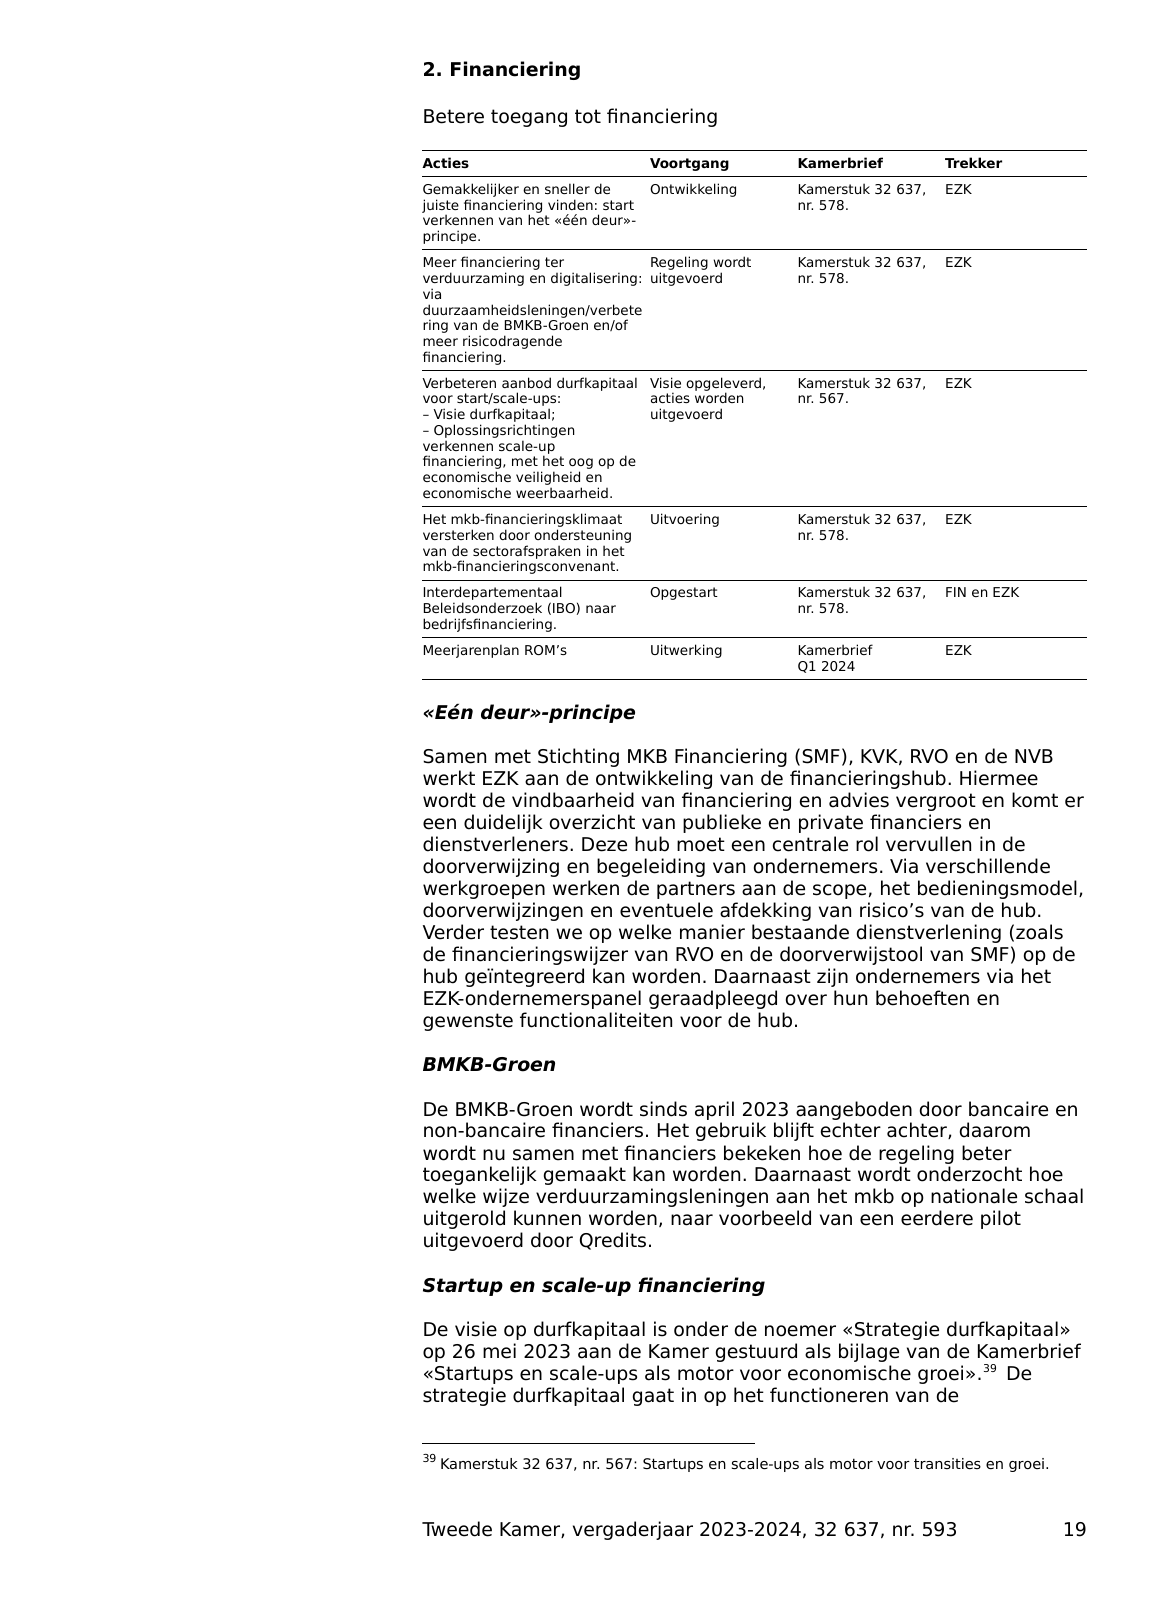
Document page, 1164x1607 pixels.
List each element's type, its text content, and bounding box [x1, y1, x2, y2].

table_cell Kamerstuk 32 637, nr. 578. [791, 250, 939, 370]
table_header Trekker [939, 151, 1087, 176]
table_header Voortgang [644, 151, 791, 176]
text Samen met Stichting MKB Financiering (SMF), KVK, RVO en de NVB werkt EZK aan de ontwikkeling van de financieringshub. Hiermee wordt de vindbaarheid van financiering en advies vergroot en komt er een duidelijk overzicht van publieke en private financiers en dienstverleners. Deze hub moet een centrale rol vervullen in de doorverwijzing en begeleiding van ondernemers. Via verschillende werkgroepen werken de partners aan de scope, het bedieningsmodel, doorverwijzingen en eventuele afdekking van risico’s van de hub. Verder testen we op welke manier bestaande dienstverlening (zoals de financieringswijzer van RVO en de doorverwijstool van SMF) op de hub geïntegreerd kan worden. Daarnaast zijn ondernemers via het EZK-ondernemerspanel geraadpleegd over hun behoeften en gewenste functionaliteiten voor de hub. [422, 746, 1087, 1032]
table_cell Het mkb-financieringsklimaat versterken door ondersteuning van de sectorafspraken in het mkb-financieringsconvenant. [422, 507, 644, 579]
table_cell EZK [939, 177, 1087, 249]
table_cell Kamerbrief Q1 2024 [791, 638, 939, 679]
subtitle «Eén deur»-principe [422, 702, 1087, 724]
subtitle Betere toegang tot financiering [422, 106, 1087, 128]
table_cell EZK [939, 507, 1087, 579]
table_cell Visie opgeleverd, acties worden uitgevoerd [644, 371, 791, 506]
table_cell Interdepartementaal Beleidsonderzoek (IBO) naar bedrijfsfinanciering. [422, 581, 644, 637]
table_cell FIN en EZK [939, 581, 1087, 637]
table_cell Meer financiering ter verduurzaming en digitalisering: via duurzaamheidsleningen/verbetering van de BMKB-Groen en/of meer risicodragende financiering. [422, 250, 644, 370]
table_cell Uitwerking [644, 638, 791, 679]
table_cell Gemakkelijker en sneller de juiste financiering vinden: start verkennen van het «één deur»-principe. [422, 177, 644, 249]
table_cell EZK [939, 638, 1087, 679]
table_cell Ontwikkeling [644, 177, 791, 249]
table_cell EZK [939, 250, 1087, 370]
text De BMKB-Groen wordt sinds april 2023 aangeboden door bancaire en non-bancaire financiers. Het gebruik blijft echter achter, daarom wordt nu samen met financiers bekeken hoe de regeling beter toegankelijk gemaakt kan worden. Daarnaast wordt onderzocht hoe welke wijze verduurzamingsleningen aan het mkb op nationale schaal uitgerold kunnen worden, naar voorbeeld van een eerdere pilot uitgevoerd door Qredits. [422, 1098, 1087, 1252]
text De visie op durfkapitaal is onder de noemer «Strategie durfkapitaal» op 26 mei 2023 aan de Kamer gestuurd als bijlage van de Kamerbrief «Startups en scale-ups als motor voor economische groei». De strategie durfkapitaal gaat in op het functioneren van de [422, 1319, 1087, 1407]
table_cell Verbeteren aanbod durfkapitaal voor start/scale-ups: – Visie durfkapitaal; – Oplossingsrichtingen verkennen scale-up financiering, met het oog op de economische veiligheid en economische weerbaarheid. [422, 371, 644, 506]
table_cell Regeling wordt uitgevoerd [644, 250, 791, 370]
table_cell Kamerstuk 32 637, nr. 578. [791, 177, 939, 249]
table_cell Opgestart [644, 581, 791, 637]
table_cell Kamerstuk 32 637, nr. 578. [791, 581, 939, 637]
table_header Acties [422, 151, 644, 176]
subtitle Startup en scale-up financiering [422, 1274, 1087, 1296]
table_cell Kamerstuk 32 637, nr. 567. [791, 371, 939, 506]
table_header Kamerbrief [791, 151, 939, 176]
subtitle 2. Financiering [422, 59, 1087, 81]
text Kamerstuk 32 637, nr. 567: Startups en scale-ups als motor voor transities en groei. [422, 1452, 1087, 1474]
table_cell Kamerstuk 32 637, nr. 578. [791, 507, 939, 579]
table_cell Meerjarenplan ROM’s [422, 638, 644, 679]
table_cell Uitvoering [644, 507, 791, 579]
subtitle BMKB-Groen [422, 1054, 1087, 1076]
table_cell EZK [939, 371, 1087, 506]
